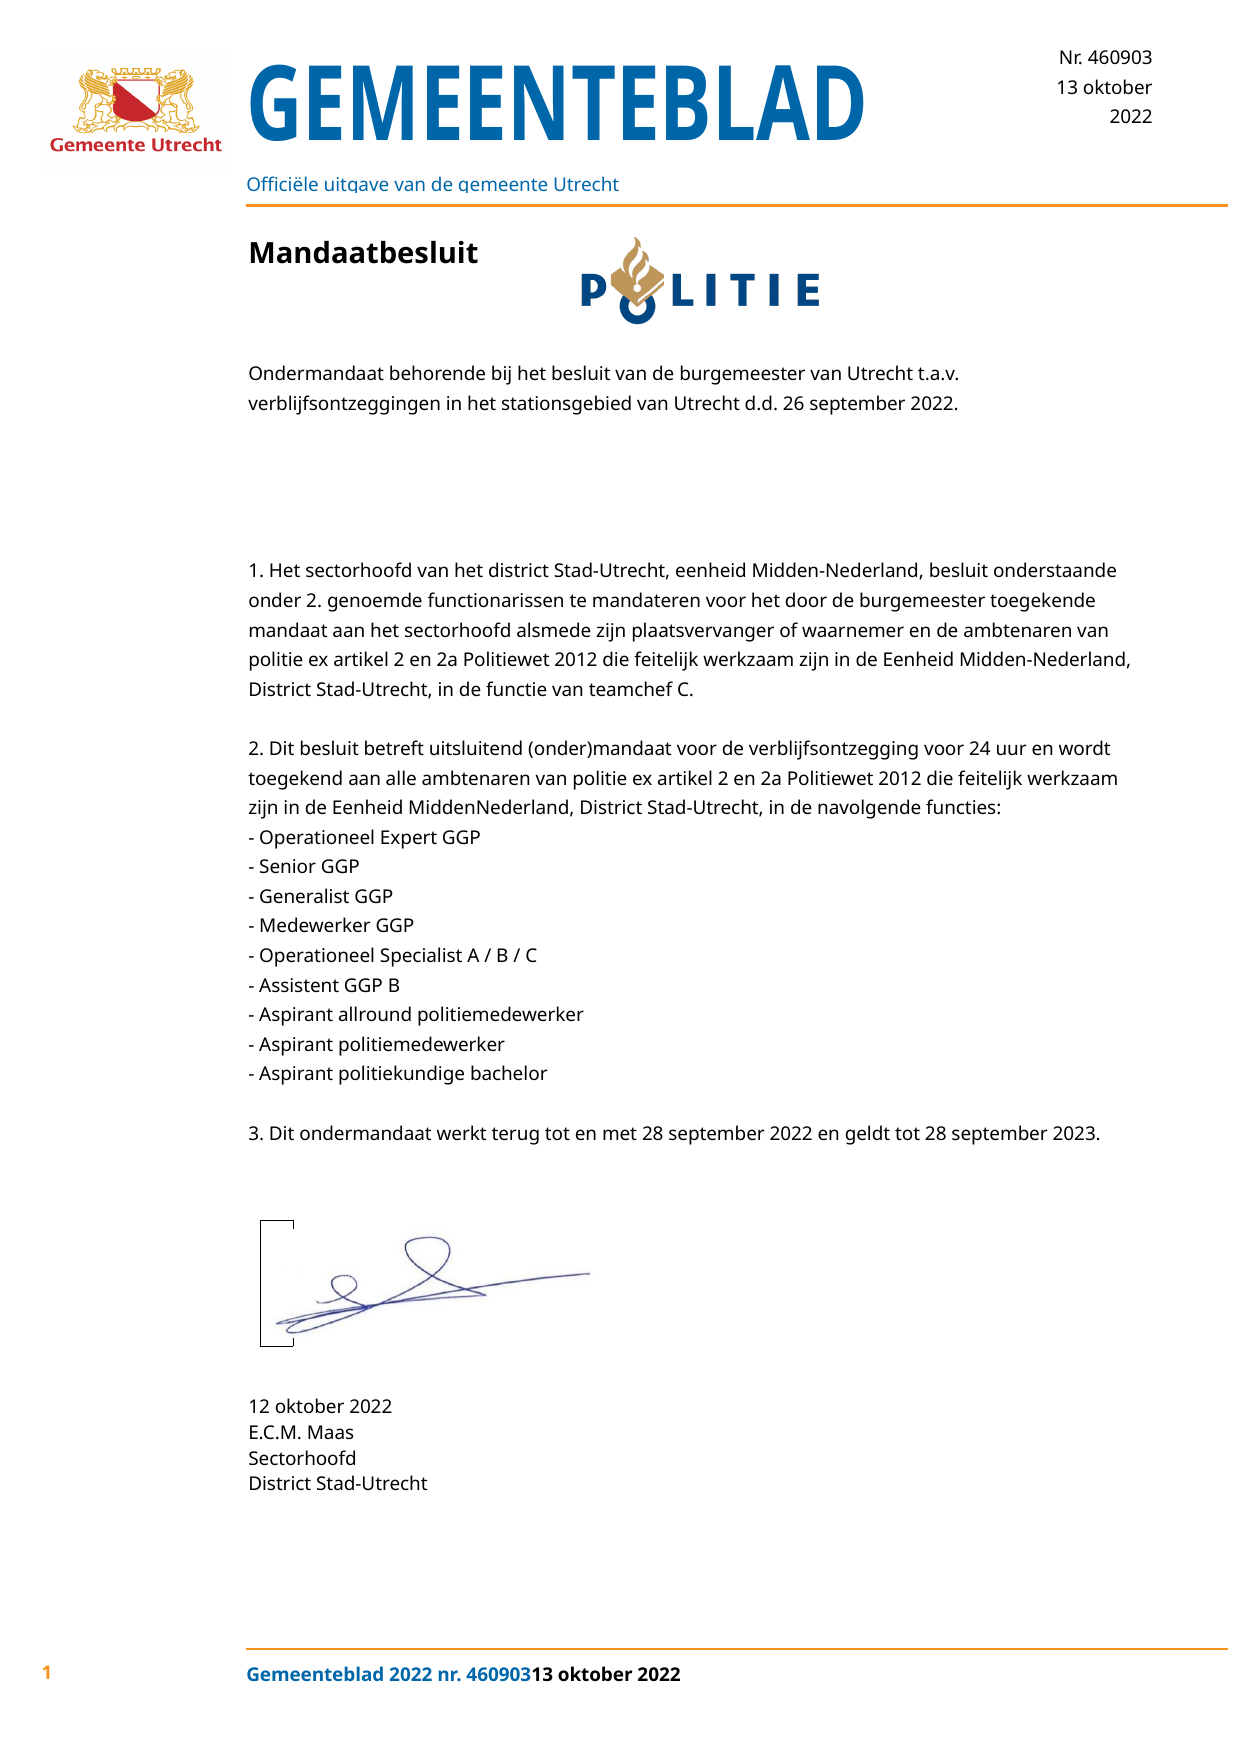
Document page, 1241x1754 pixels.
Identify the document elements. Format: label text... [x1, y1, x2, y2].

picture [552, 206, 848, 355]
text 2. Dit besluit betreft uitsluitend (onder)mandaat voor de verblijfsontzegging voor 24 uur en wordt toegekend aan alle ambtenaren van politie ex artikel 2 en 2a Politiewet 2012 die feitelijk werkzaam zijn in de Eenheid Midden­Nederland, District Stad-Utrecht, in de navolgende functies: [248, 735, 1152, 820]
text Ondermandaat behorende bij het besluit van de burgemeester van Utrecht t.a.v. verblijfsontzeggingen in het stationsgebied van Utrecht d.d. 26 september 2022. [248, 361, 1152, 416]
text 1. Het sectorhoofd van het district Stad-Utrecht, eenheid Midden-Nederland, besluit onderstaande onder 2. genoemde functionarissen te mandateren voor het door de burgemeester toegekende mandaat aan het sectorhoofd alsmede zijn plaatsvervanger of waarnemer en de ambtenaren van politie ex artikel 2 en 2a Politiewet 2012 die feitelijk werkzaam zijn in de Eenheid Midden-Nederland, District Stad-Utrecht, in de functie van teamchef C. [248, 558, 1152, 702]
text Mandaatbesluit [248, 232, 552, 272]
text - Senior GGP [248, 853, 1152, 879]
text Sectorhoofd [248, 1445, 1152, 1471]
picture [268, 1229, 594, 1338]
text E.C.M. Maas [248, 1419, 1152, 1445]
text [848, 232, 1152, 272]
text - Operationeel Expert GGP [248, 824, 1152, 850]
text - Aspirant politiekundige bachelor [248, 1061, 1152, 1086]
text - Medewerker GGP [248, 913, 1152, 938]
text District Stad-Utrecht [248, 1471, 1152, 1496]
text 3. Dit ondermandaat werkt terug tot en met 28 september 2022 en geldt tot 28 september 2023. [248, 1120, 1152, 1146]
text - Operationeel Specialist A / B / C [248, 942, 1152, 968]
picture [41, 47, 231, 172]
text - Generalist GGP [248, 883, 1152, 909]
text - Aspirant politiemedewerker [248, 1031, 1152, 1057]
text 12 oktober 2022 [248, 1393, 1152, 1419]
text - Aspirant allround politiemedewerker [248, 1001, 1152, 1027]
text - Assistent GGP B [248, 972, 1152, 998]
